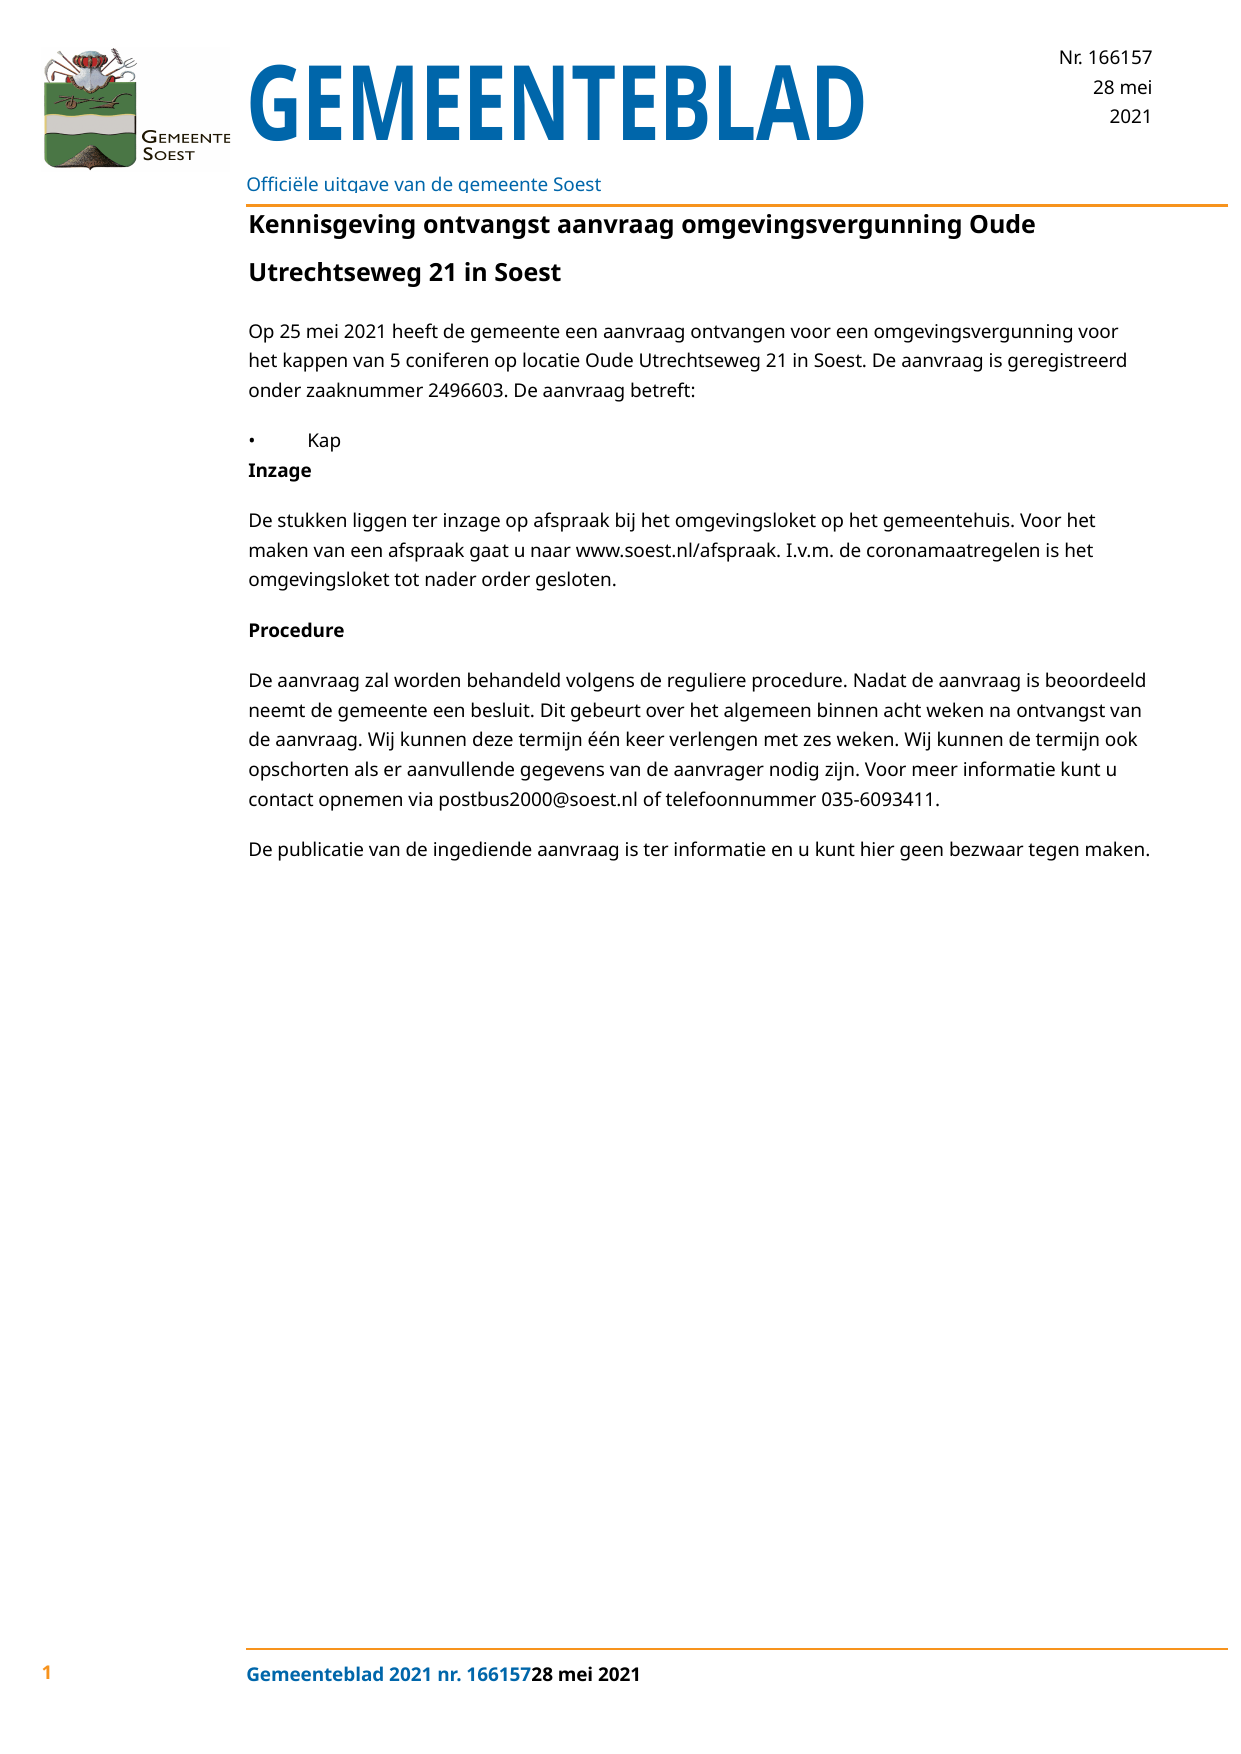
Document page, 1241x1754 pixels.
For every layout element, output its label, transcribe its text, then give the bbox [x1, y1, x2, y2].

text Op 25 mei 2021 heeft de gemeente een aanvraag ontvangen voor een omgevingsvergunning voor het kappen van 5 coniferen op locatie Oude Utrechtseweg 21 in Soest. De aanvraag is geregistreerd onder zaaknummer 2496603. De aanvraag betreft: [248, 318, 1152, 403]
picture [41, 47, 231, 172]
text Inzage [248, 457, 1152, 483]
text De stukken liggen ter inzage op afspraak bij het omgevingsloket op het gemeentehuis. Voor het maken van een afspraak gaat u naar www.soest.nl/afspraak. I.v.m. de coronamaatregelen is het omgevingsloket tot nader order gesloten. [248, 507, 1152, 592]
text Kennisgeving ontvangst aanvraag omgevingsvergunning Oude Utrechtseweg 21 in Soest [248, 207, 1152, 288]
text De aanvraag zal worden behandeld volgens de reguliere procedure. Nadat de aanvraag is beoordeeld neemt de gemeente een besluit. Dit gebeurt over het algemeen binnen acht weken na ontvangst van de aanvraag. Wij kunnen deze termijn één keer verlengen met zes weken. Wij kunnen de termijn ook opschorten als er aanvullende gegevens van de aanvrager nodig zijn. Voor meer informatie kunt u contact opnemen via postbus2000@soest.nl of telefoonnummer 035-6093411. [248, 667, 1152, 812]
list Kap [248, 427, 1152, 453]
text Procedure [248, 617, 1152, 643]
text De publicatie van de ingediende aanvraag is ter informatie en u kunt hier geen bezwaar tegen maken. [248, 836, 1152, 862]
